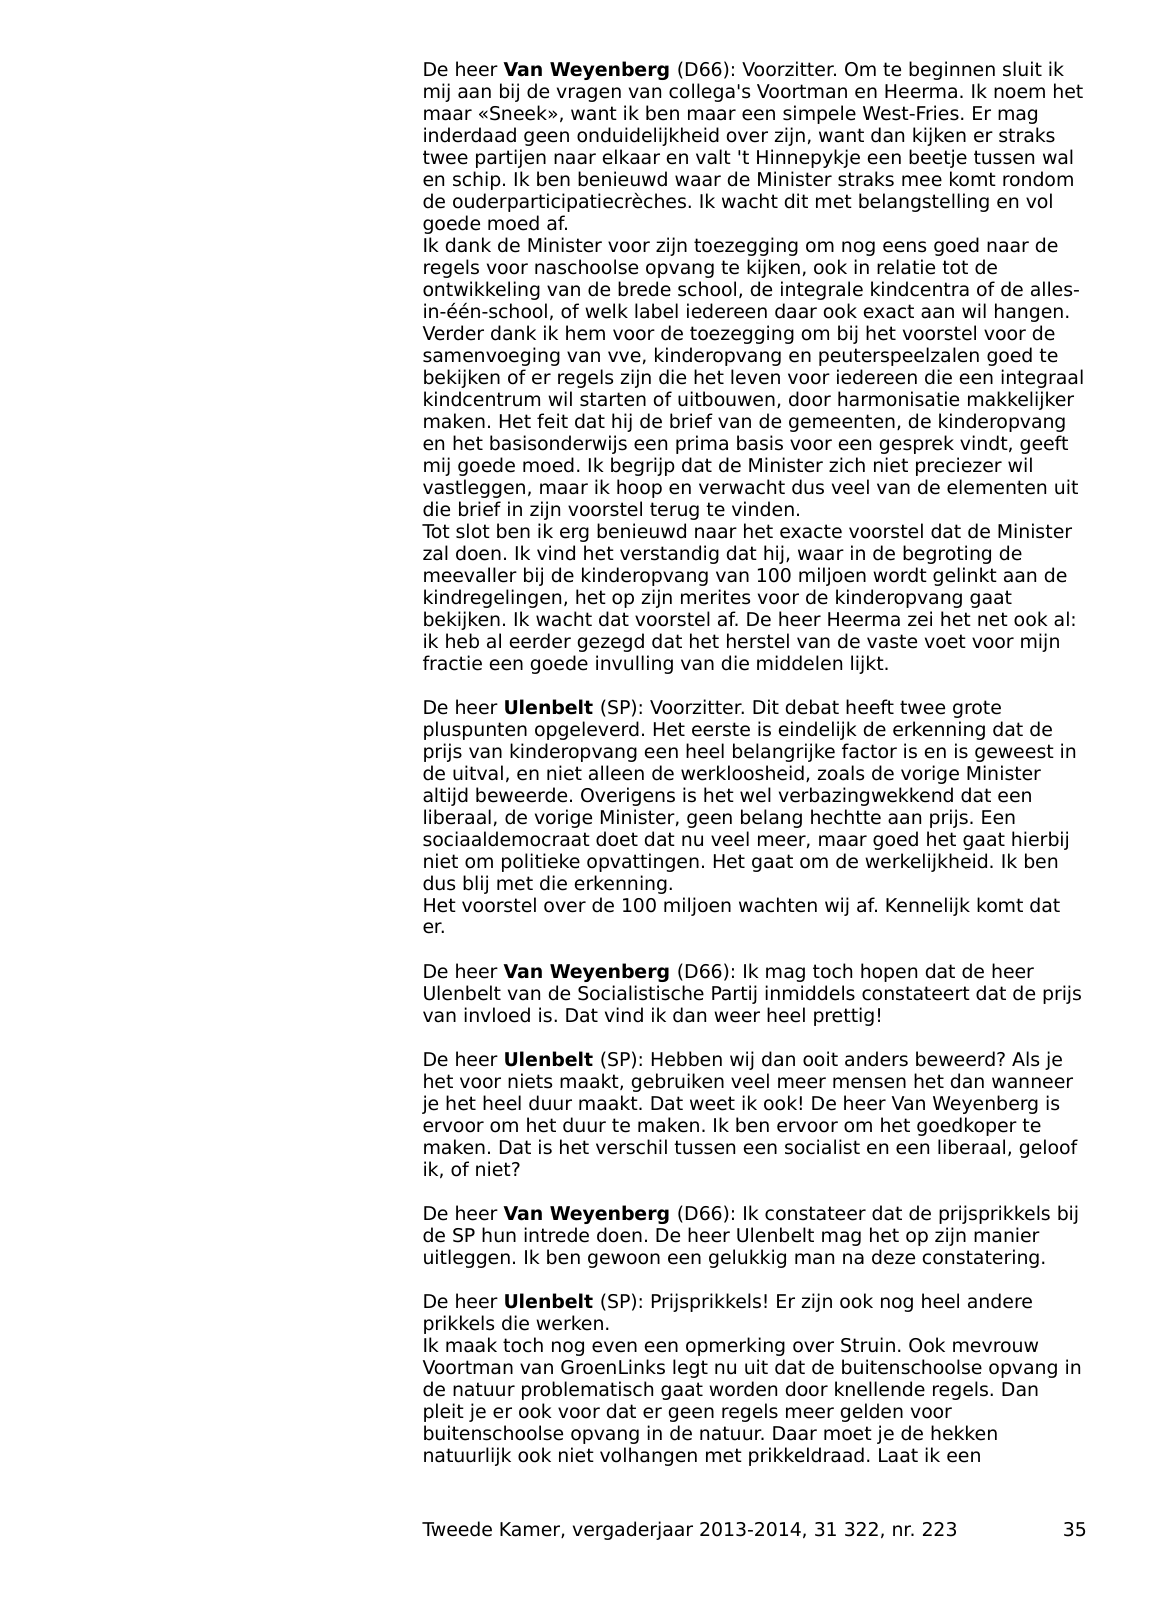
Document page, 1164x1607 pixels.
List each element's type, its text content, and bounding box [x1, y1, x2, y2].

text De heer Van Weyenberg (D66): Ik constateer dat de prijsprikkels bij de SP hun intrede doen. De heer Ulenbelt mag het op zijn manier uitleggen. Ik ben gewoon een gelukkig man na deze constatering. [422, 1203, 1087, 1269]
text De heer Ulenbelt (SP): Hebben wij dan ooit anders beweerd? Als je het voor niets maakt, gebruiken veel meer mensen het dan wanneer je het heel duur maakt. Dat weet ik ook! De heer Van Weyenberg is ervoor om het duur te maken. Ik ben ervoor om het goedkoper te maken. Dat is het verschil tussen een socialist en een liberaal, geloof ik, of niet? [422, 1049, 1087, 1181]
text Ik maak toch nog even een opmerking over Struin. Ook mevrouw Voortman van GroenLinks legt nu uit dat de buitenschoolse opvang in de natuur problematisch gaat worden door knellende regels. Dan pleit je er ook voor dat er geen regels meer gelden voor buitenschoolse opvang in de natuur. Daar moet je de hekken natuurlijk ook niet volhangen met prikkeldraad. Laat ik een [422, 1335, 1087, 1467]
text De heer Ulenbelt (SP): Prijsprikkels! Er zijn ook nog heel andere prikkels die werken. [422, 1291, 1087, 1335]
text De heer Van Weyenberg (D66): Voorzitter. Om te beginnen sluit ik mij aan bij de vragen van collega's Voortman en Heerma. Ik noem het maar «Sneek», want ik ben maar een simpele West-Fries. Er mag inderdaad geen onduidelijkheid over zijn, want dan kijken er straks twee partijen naar elkaar en valt 't Hinnepykje een beetje tussen wal en schip. Ik ben benieuwd waar de Minister straks mee komt rondom de ouderparticipatiecrèches. Ik wacht dit met belangstelling en vol goede moed af. [422, 59, 1087, 235]
text Tot slot ben ik erg benieuwd naar het exacte voorstel dat de Minister zal doen. Ik vind het verstandig dat hij, waar in de begroting de meevaller bij de kinderopvang van 100 miljoen wordt gelinkt aan de kindregelingen, het op zijn merites voor de kinderopvang gaat bekijken. Ik wacht dat voorstel af. De heer Heerma zei het net ook al: ik heb al eerder gezegd dat het herstel van de vaste voet voor mijn fractie een goede invulling van die middelen lijkt. [422, 521, 1087, 674]
text De heer Ulenbelt (SP): Voorzitter. Dit debat heeft twee grote pluspunten opgeleverd. Het eerste is eindelijk de erkenning dat de prijs van kinderopvang een heel belangrijke factor is en is geweest in de uitval, en niet alleen de werkloosheid, zoals de vorige Minister altijd beweerde. Overigens is het wel verbazingwekkend dat een liberaal, de vorige Minister, geen belang hechtte aan prijs. Een sociaaldemocraat doet dat nu veel meer, maar goed het gaat hierbij niet om politieke opvattingen. Het gaat om de werkelijkheid. Ik ben dus blij met die erkenning. [422, 697, 1087, 894]
text Ik dank de Minister voor zijn toezegging om nog eens goed naar de regels voor naschoolse opvang te kijken, ook in relatie tot de ontwikkeling van de brede school, de integrale kindcentra of de alles-in-één-school, of welk label iedereen daar ook exact aan wil hangen. Verder dank ik hem voor de toezegging om bij het voorstel voor de samenvoeging van vve, kinderopvang en peuterspeelzalen goed te bekijken of er regels zijn die het leven voor iedereen die een integraal kindcentrum wil starten of uitbouwen, door harmonisatie makkelijker maken. Het feit dat hij de brief van de gemeenten, de kinderopvang en het basisonderwijs een prima basis voor een gesprek vindt, geeft mij goede moed. Ik begrijp dat de Minister zich niet preciezer wil vastleggen, maar ik hoop en verwacht dus veel van de elementen uit die brief in zijn voorstel terug te vinden. [422, 235, 1087, 521]
text De heer Van Weyenberg (D66): Ik mag toch hopen dat de heer Ulenbelt van de Socialistische Partij inmiddels constateert dat de prijs van invloed is. Dat vind ik dan weer heel prettig! [422, 961, 1087, 1027]
text Het voorstel over de 100 miljoen wachten wij af. Kennelijk komt dat er. [422, 894, 1087, 938]
